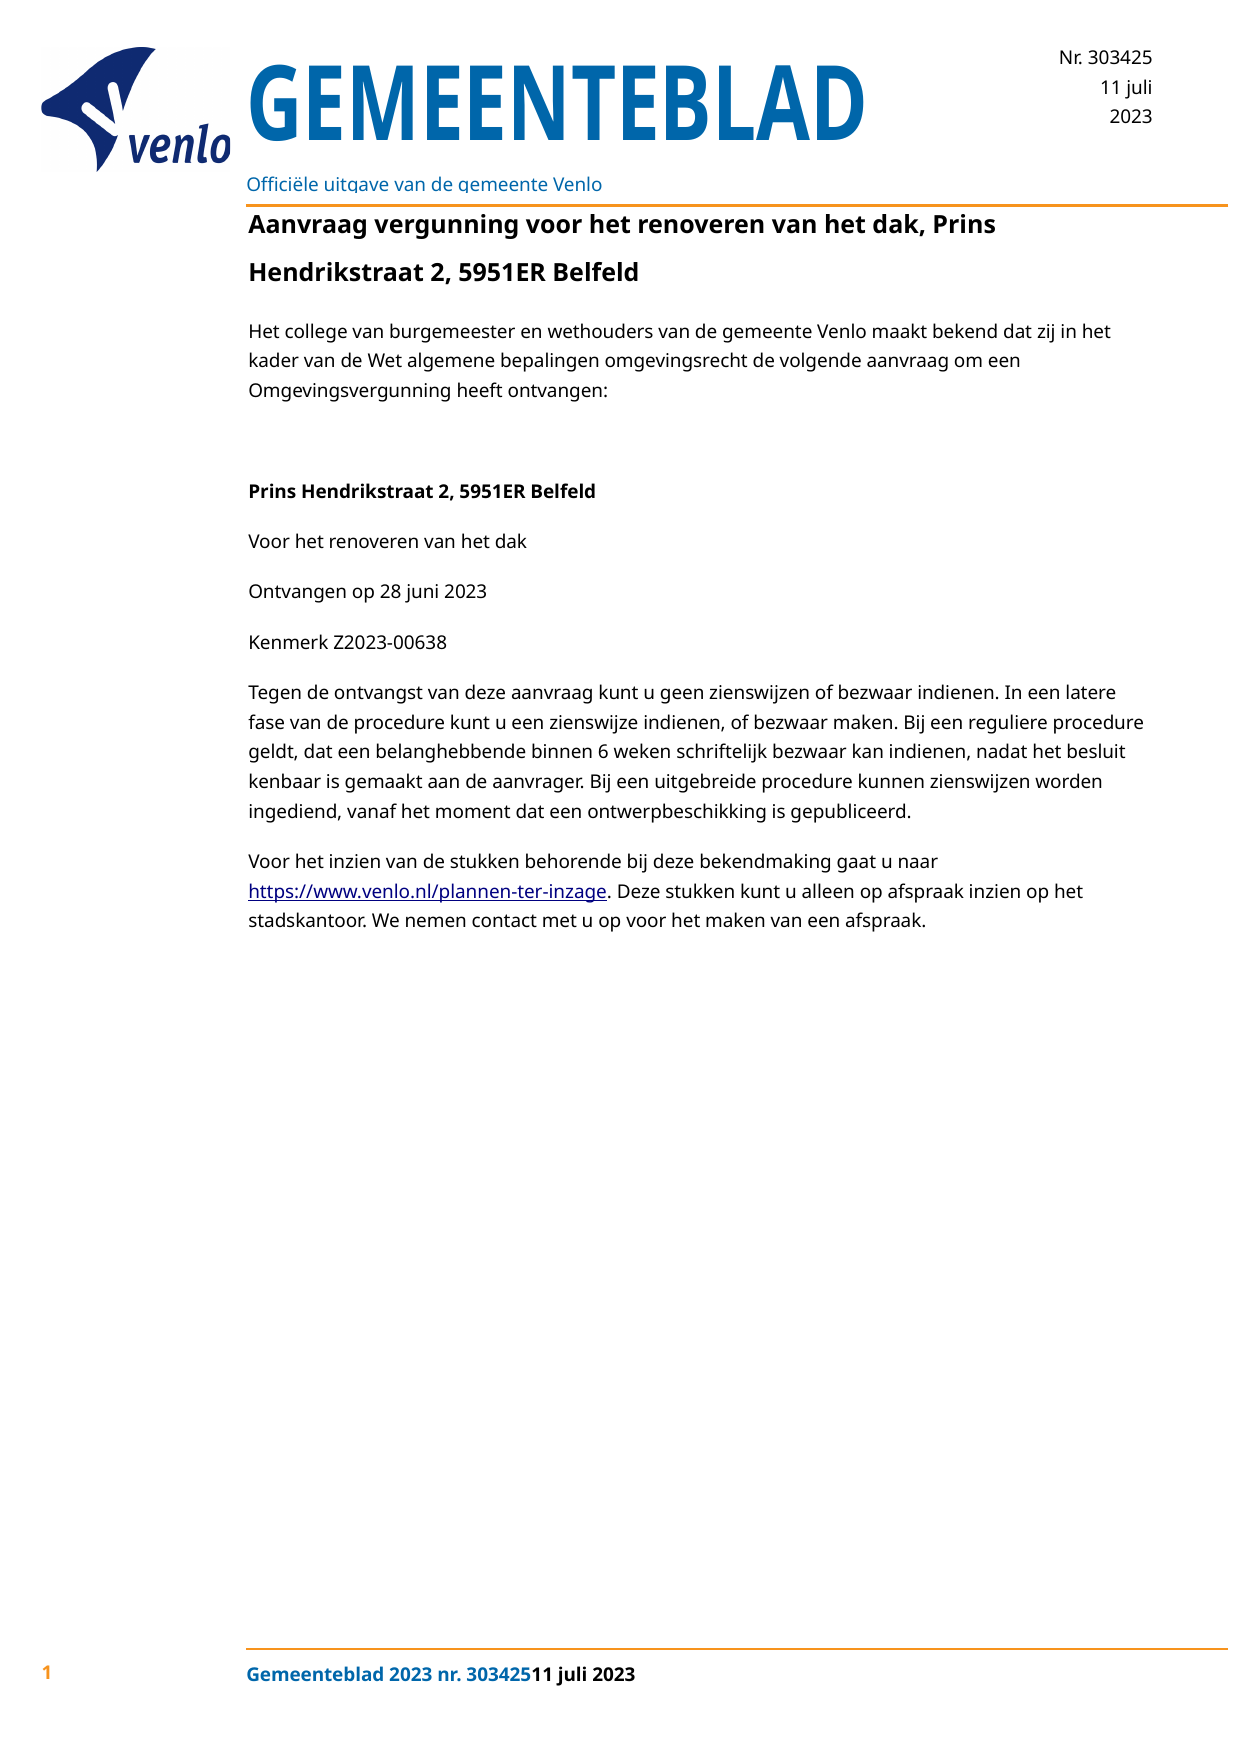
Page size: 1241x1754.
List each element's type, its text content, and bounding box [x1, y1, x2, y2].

text Kenmerk Z2023-00638 [248, 629, 1152, 655]
text Aanvraag vergunning voor het renoveren van het dak, Prins Hendrikstraat 2, 5951ER Belfeld [248, 207, 1152, 288]
text Voor het inzien van de stukken behorende bij deze bekendmaking gaat u naar https://www.venlo.nl/plannen-ter-inzage. Deze stukken kunt u alleen op afspraak inzien op het stadskantoor. We nemen contact met u op voor het maken van een afspraak. [248, 848, 1152, 933]
text Het college van burgemeester en wethouders van de gemeente Venlo maakt bekend dat zij in het kader van de Wet algemene bepalingen omgevingsrecht de volgende aanvraag om een Omgevingsvergunning heeft ontvangen: [248, 318, 1152, 403]
picture [41, 47, 231, 172]
text Voor het renoveren van het dak [248, 528, 1152, 554]
text Tegen de ontvangst van deze aanvraag kunt u geen zienswijzen of bezwaar indienen. In een latere fase van de procedure kunt u een zienswijze indienen, of bezwaar maken. Bij een reguliere procedure geldt, dat een belanghebbende binnen 6 weken schriftelijk bezwaar kan indienen, nadat het besluit kenbaar is gemaakt aan de aanvrager. Bij een uitgebreide procedure kunnen zienswijzen worden ingediend, vanaf het moment dat een ontwerpbeschikking is gepubliceerd. [248, 679, 1152, 824]
text Ontvangen op 28 juni 2023 [248, 579, 1152, 604]
text Prins Hendrikstraat 2, 5951ER Belfeld [248, 478, 1152, 504]
